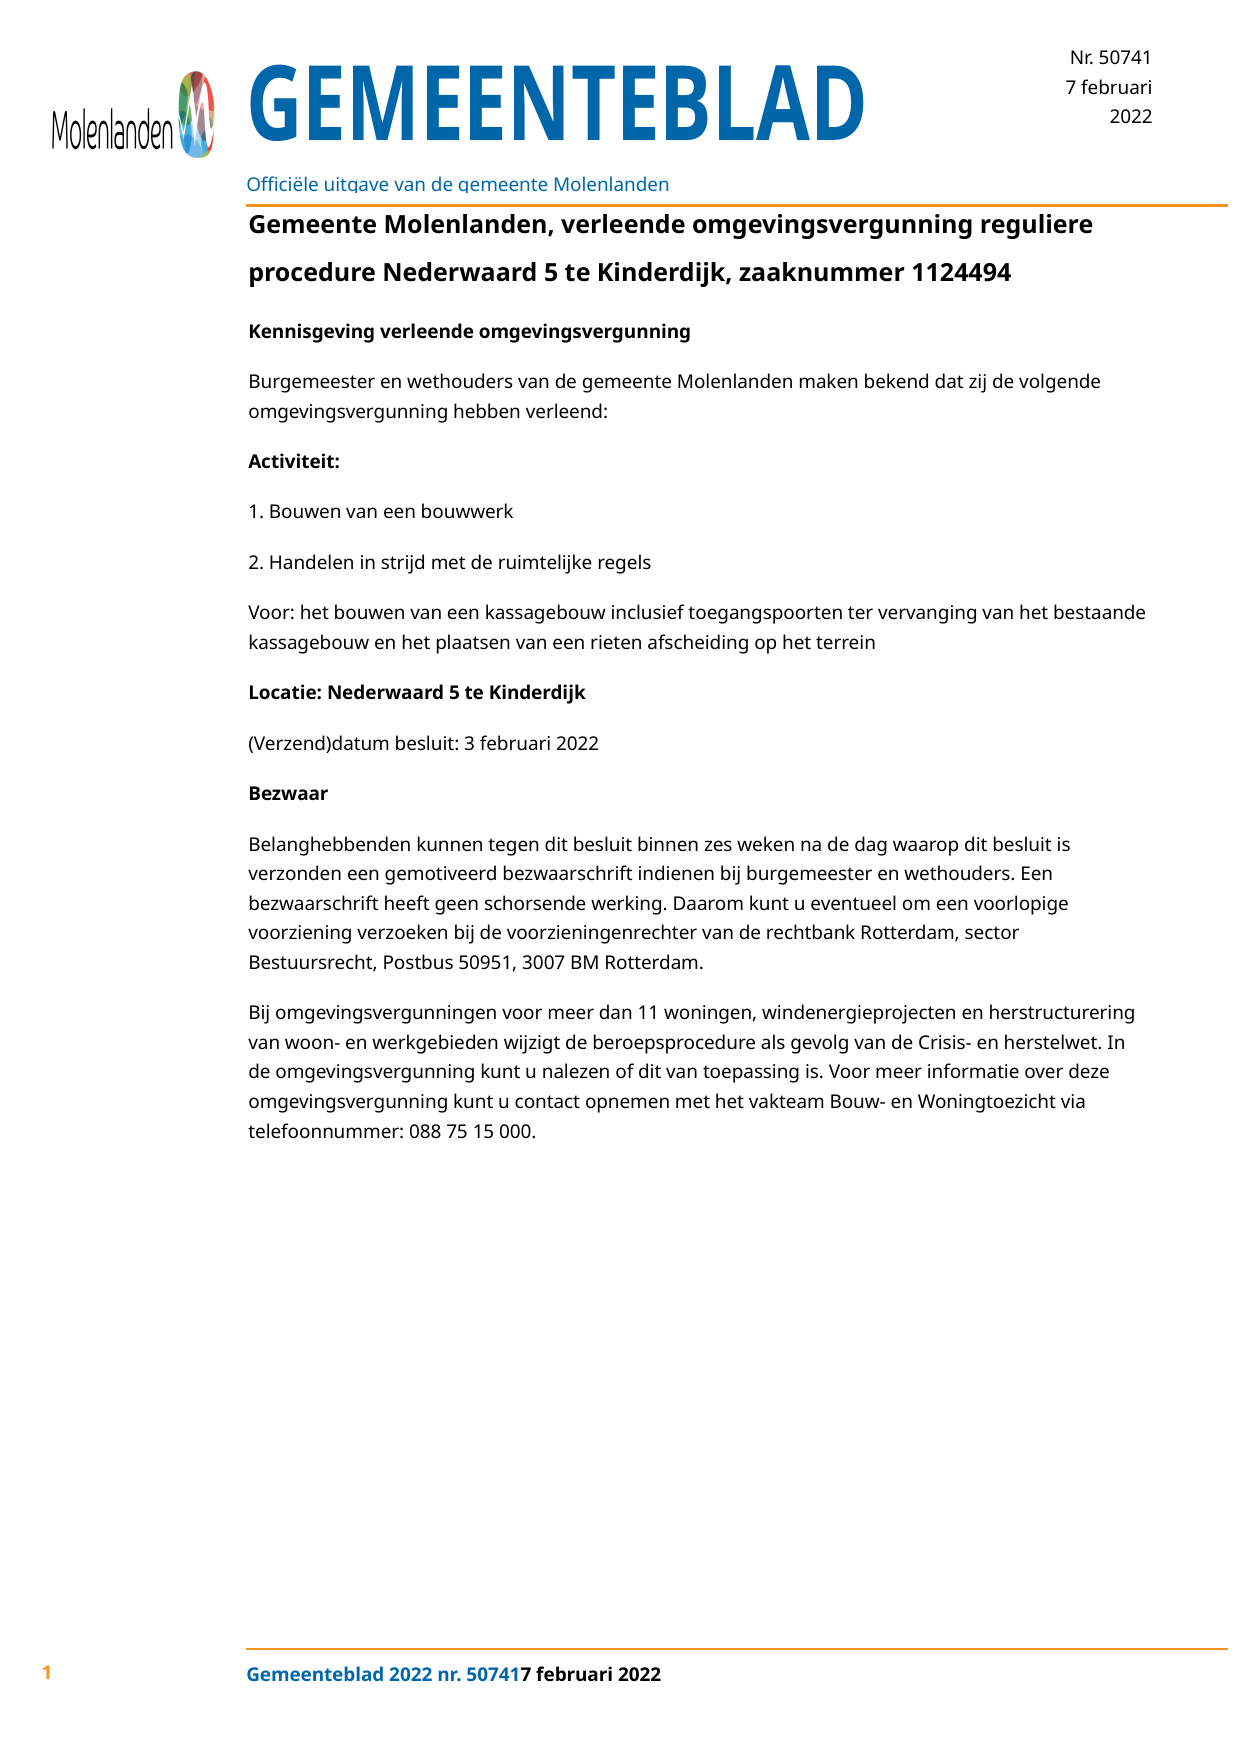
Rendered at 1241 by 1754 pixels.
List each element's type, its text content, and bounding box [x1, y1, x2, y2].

text Bij omgevingsvergunningen voor meer dan 11 woningen, windenergieprojecten en herstructurering van woon- en werkgebieden wijzigt de beroepsprocedure als gevolg van de Crisis- en herstelwet. In de omgevingsvergunning kunt u nalezen of dit van toepassing is. Voor meer informatie over deze omgevingsvergunning kunt u contact opnemen met het vakteam Bouw- en Woningtoezicht via telefoonnummer: 088 75 15 000. [248, 999, 1152, 1144]
text Voor: het bouwen van een kassagebouw inclusief toegangspoorten ter vervanging van het bestaande kassagebouw en het plaatsen van een rieten afscheiding op het terrein [248, 599, 1152, 655]
text Belanghebbenden kunnen tegen dit besluit binnen zes weken na de dag waarop dit besluit is verzonden een gemotiveerd bezwaarschrift indienen bij burgemeester en wethouders. Een bezwaarschrift heeft geen schorsende werking. Daarom kunt u eventueel om een voorlopige voorziening verzoeken bij de voorzieningenrechter van de rechtbank Rotterdam, sector Bestuursrecht, Postbus 50951, 3007 BM Rotterdam. [248, 831, 1152, 975]
text Gemeente Molenlanden, verleende omgevingsvergunning reguliere procedure Nederwaard 5 te Kinderdijk, zaaknummer 1124494 [248, 207, 1152, 288]
text Burgemeester en wethouders van de gemeente Molenlanden maken bekend dat zij de volgende omgevingsvergunning hebben verleend: [248, 368, 1152, 424]
picture [41, 47, 231, 172]
text Bezwaar [248, 780, 1152, 806]
text Locatie: Nederwaard 5 te Kinderdijk [248, 679, 1152, 705]
text (Verzend)datum besluit: 3 februari 2022 [248, 730, 1152, 756]
text 1. Bouwen van een bouwwerk [248, 499, 1152, 524]
text Activiteit: [248, 448, 1152, 474]
text Kennisgeving verleende omgevingsvergunning [248, 318, 1152, 344]
text 2. Handelen in strijd met de ruimtelijke regels [248, 549, 1152, 575]
